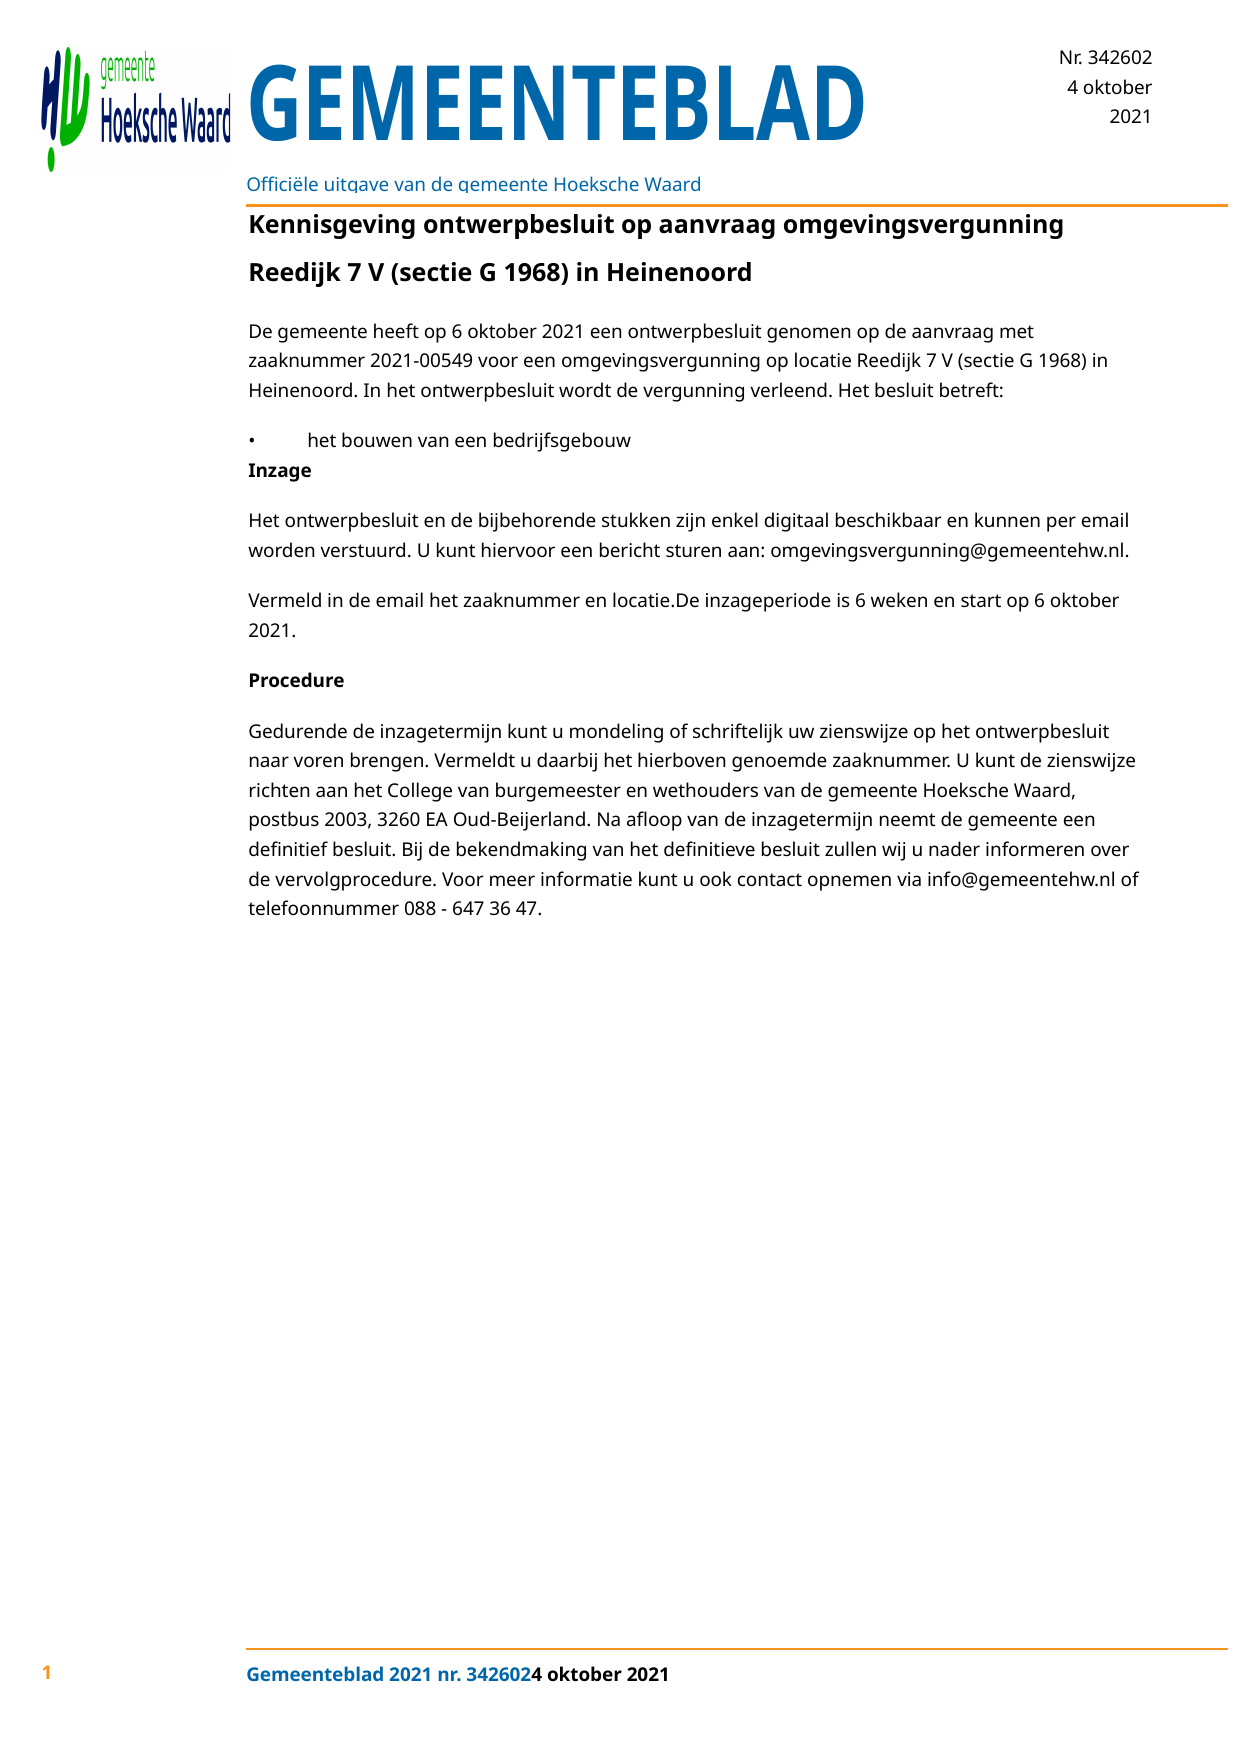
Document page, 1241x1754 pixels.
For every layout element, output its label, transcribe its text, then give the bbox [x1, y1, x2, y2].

text Vermeld in de email het zaaknummer en locatie.De inzageperiode is 6 weken en start op 6 oktober 2021. [248, 587, 1152, 643]
list het bouwen van een bedrijfsgebouw [248, 427, 1152, 453]
text De gemeente heeft op 6 oktober 2021 een ontwerpbesluit genomen op de aanvraag met zaaknummer 2021-00549 voor een omgevingsvergunning op locatie Reedijk 7 V (sectie G 1968) in Heinenoord. In het ontwerpbesluit wordt de vergunning verleend. Het besluit betreft: [248, 318, 1152, 403]
text Gedurende de inzagetermijn kunt u mondeling of schriftelijk uw zienswijze op het ontwerpbesluit naar voren brengen. Vermeldt u daarbij het hierboven genoemde zaaknummer. U kunt de zienswijze richten aan het College van burgemeester en wethouders van de gemeente Hoeksche Waard, postbus 2003, 3260 EA Oud-Beijerland. Na afloop van de inzagetermijn neemt de gemeente een definitief besluit. Bij de bekendmaking van het definitieve besluit zullen wij u nader informeren over de vervolgprocedure. Voor meer informatie kunt u ook contact opnemen via info@gemeentehw.nl of telefoonnummer 088 - 647 36 47. [248, 718, 1152, 921]
text Het ontwerpbesluit en de bijbehorende stukken zijn enkel digitaal beschikbaar en kunnen per email worden verstuurd. U kunt hiervoor een bericht sturen aan: omgevingsvergunning@gemeentehw.nl. [248, 507, 1152, 563]
picture [41, 47, 231, 172]
text Inzage [248, 457, 1152, 483]
text Kennisgeving ontwerpbesluit op aanvraag omgevingsvergunning Reedijk 7 V (sectie G 1968) in Heinenoord [248, 207, 1152, 288]
text Procedure [248, 667, 1152, 693]
